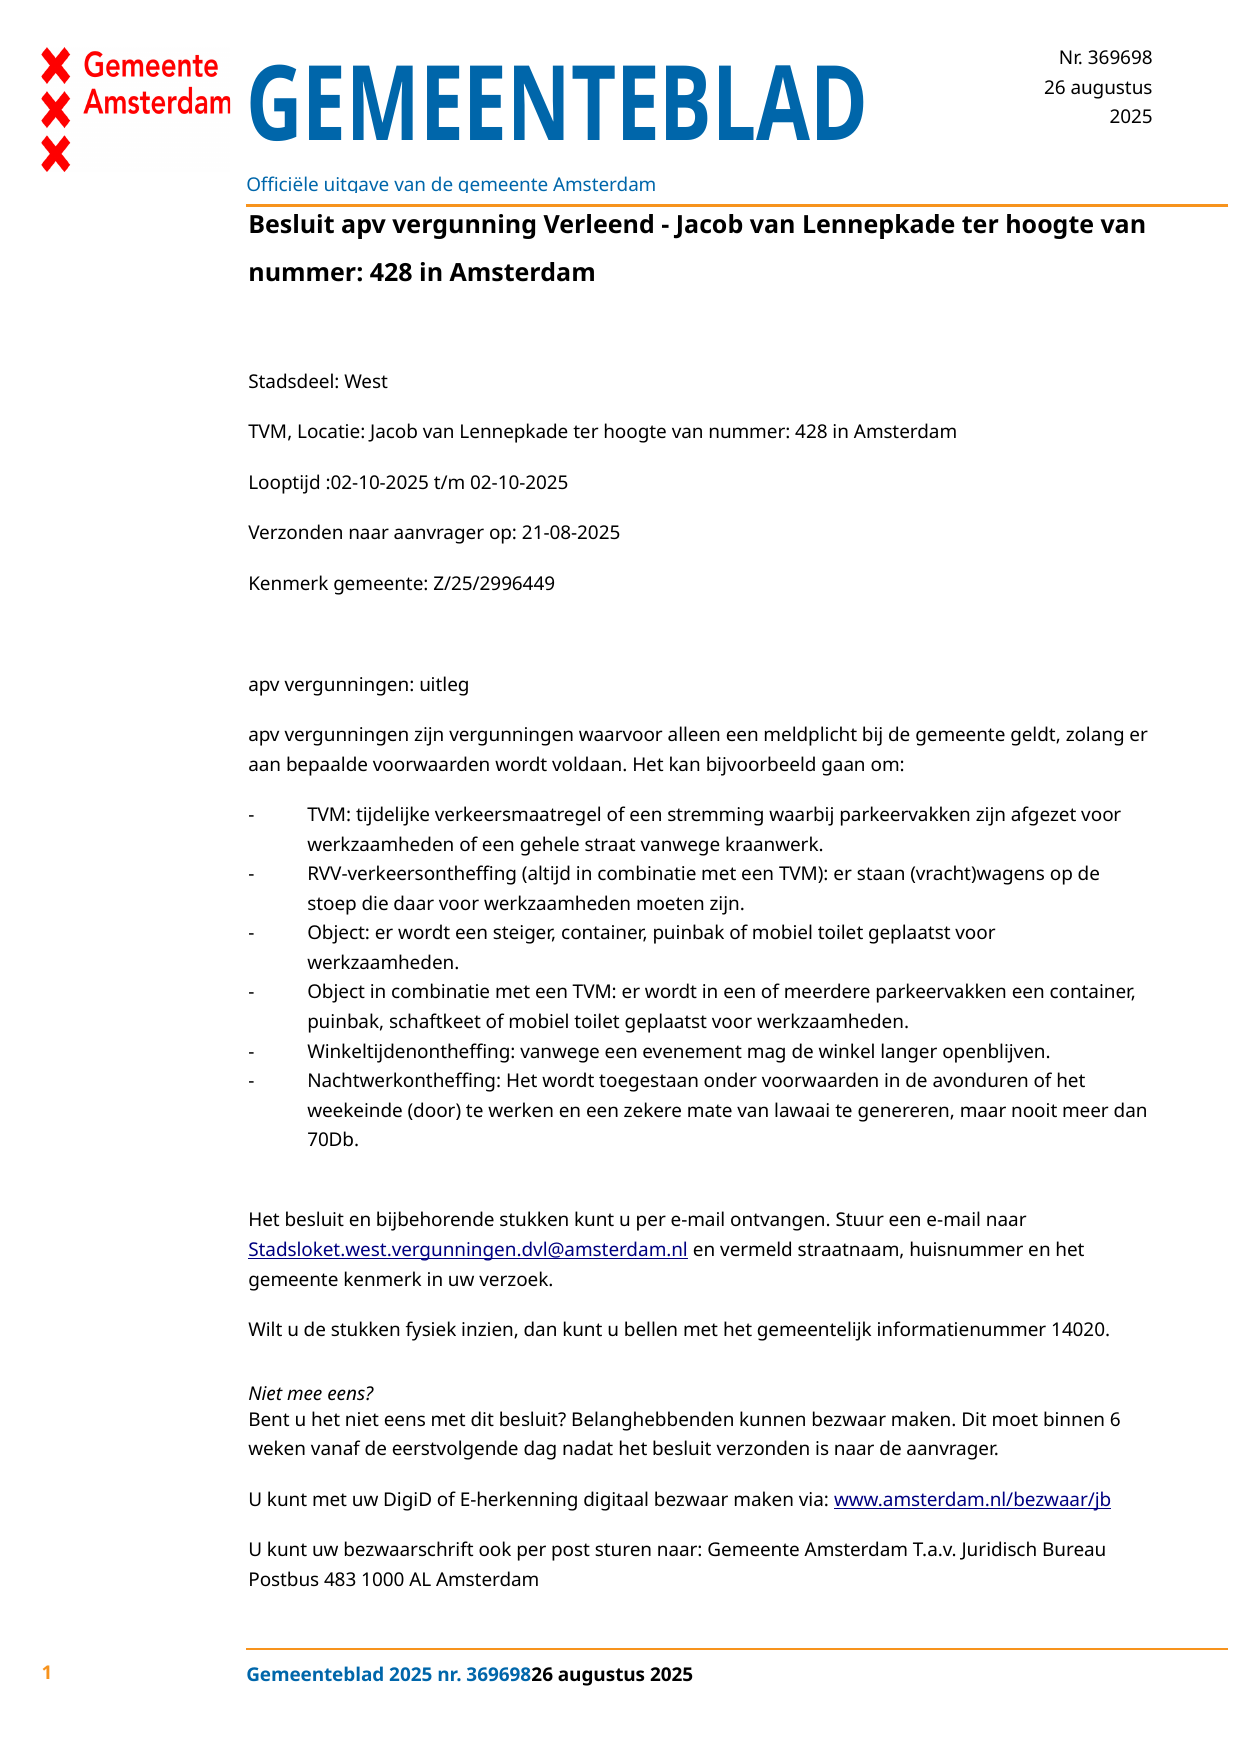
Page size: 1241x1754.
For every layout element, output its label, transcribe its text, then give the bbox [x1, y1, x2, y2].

text Wilt u de stukken fysiek inzien, dan kunt u bellen met het gemeentelijk informatienummer 14020. [248, 1316, 1152, 1342]
list Winkeltijdenontheffing: vanwege een evenement mag de winkel langer openblijven. [248, 1038, 1152, 1064]
list TVM: tijdelijke verkeersmaatregel of een stremming waarbij parkeervakken zijn afgezet voor werkzaamheden of een gehele straat vanwege kraanwerk. [248, 801, 1152, 857]
text Stadsdeel: West [248, 368, 1152, 394]
text Kenmerk gemeente: Z/25/2996449 [248, 570, 1152, 596]
text Looptijd :02-10-2025 t/m 02-10-2025 [248, 469, 1152, 495]
list RVV-verkeersontheffing (altijd in combinatie met een TVM): er staan (vracht)wagens op de stoep die daar voor werkzaamheden moeten zijn. [248, 860, 1152, 916]
text Besluit apv vergunning Verleend - Jacob van Lennepkade ter hoogte van nummer: 428 in Amsterdam [248, 207, 1152, 288]
text U kunt uw bezwaarschrift ook per post sturen naar: Gemeente Amsterdam T.a.v. Juridisch Bureau Postbus 483 1000 AL Amsterdam [248, 1536, 1152, 1592]
list Nachtwerkontheffing: Het wordt toegestaan onder voorwaarden in de avonduren of het weekeinde (door) te werken en een zekere mate van lawaai te genereren, maar nooit meer dan 70Db. [248, 1067, 1152, 1152]
text Niet mee eens? [248, 1380, 1152, 1406]
text U kunt met uw DigiD of E-herkenning digitaal bezwaar maken via: www.amsterdam.nl/bezwaar/jb [248, 1486, 1152, 1512]
text Bent u het niet eens met dit besluit? Belanghebbenden kunnen bezwaar maken. Dit moet binnen 6 weken vanaf de eerstvolgende dag nadat het besluit verzonden is naar de aanvrager. [248, 1406, 1152, 1461]
text apv vergunningen: uitleg [248, 671, 1152, 697]
text apv vergunningen zijn vergunningen waarvoor alleen een meldplicht bij de gemeente geldt, zolang er aan bepaalde voorwaarden wordt voldaan. Het kan bijvoorbeeld gaan om: [248, 721, 1152, 777]
picture [41, 47, 231, 172]
list Object: er wordt een steiger, container, puinbak of mobiel toilet geplaatst voor werkzaamheden. [248, 919, 1152, 975]
text Verzonden naar aanvrager op: 21-08-2025 [248, 519, 1152, 545]
text Het besluit en bijbehorende stukken kunt u per e-mail ontvangen. Stuur een e-mail naar Stadsloket.west.vergunningen.dvl@amsterdam.nl en vermeld straatnaam, huisnummer en het gemeente kenmerk in uw verzoek. [248, 1207, 1152, 1292]
text TVM, Locatie: Jacob van Lennepkade ter hoogte van nummer: 428 in Amsterdam [248, 419, 1152, 444]
list Object in combinatie met een TVM: er wordt in een of meerdere parkeervakken een container, puinbak, schaftkeet of mobiel toilet geplaatst voor werkzaamheden. [248, 979, 1152, 1034]
